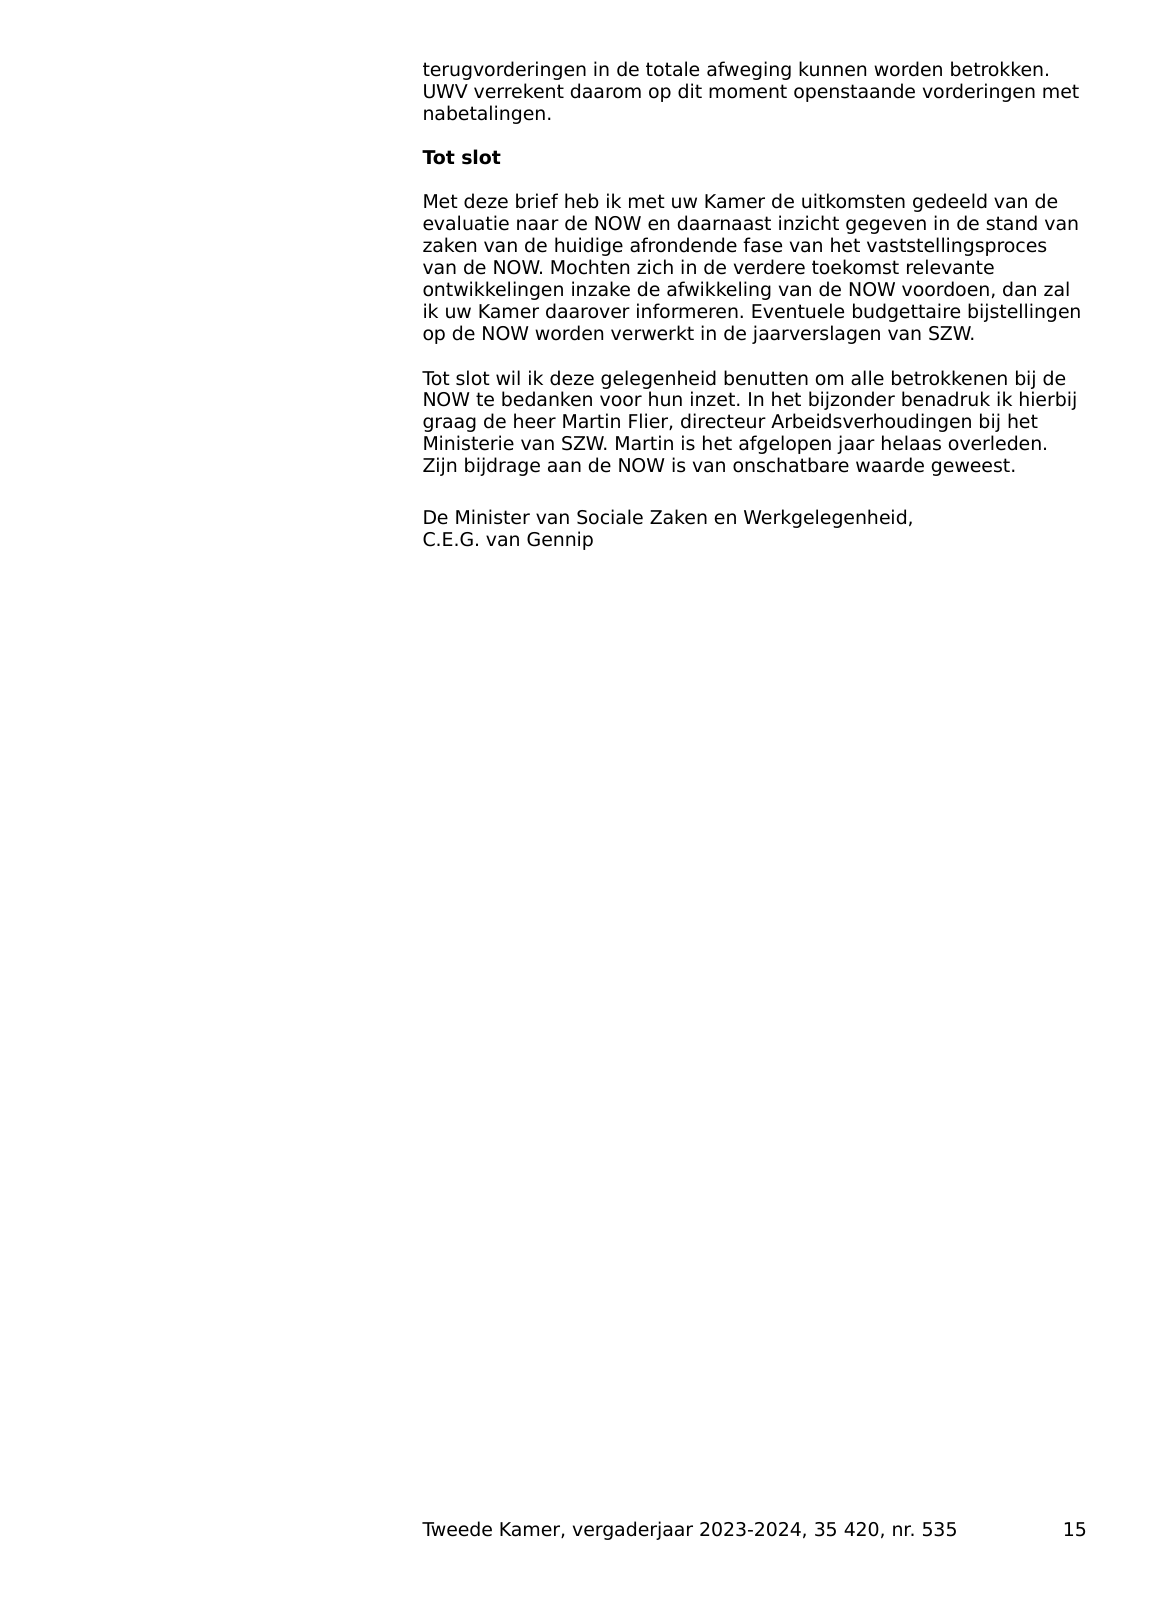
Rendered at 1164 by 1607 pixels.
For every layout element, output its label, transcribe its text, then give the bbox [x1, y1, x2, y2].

text Tot slot wil ik deze gelegenheid benutten om alle betrokkenen bij de NOW te bedanken voor hun inzet. In het bijzonder benadruk ik hierbij graag de heer Martin Flier, directeur Arbeidsverhoudingen bij het Ministerie van SZW. Martin is het afgelopen jaar helaas overleden. Zijn bijdrage aan de NOW is van onschatbare waarde geweest. [422, 367, 1087, 477]
subtitle Tot slot [422, 147, 1087, 169]
text De Minister van Sociale Zaken en Werkgelegenheid, C.E.G. van Gennip [422, 507, 1087, 551]
text terugvorderingen in de totale afweging kunnen worden betrokken. UWV verrekent daarom op dit moment openstaande vorderingen met nabetalingen. [422, 59, 1087, 125]
text Met deze brief heb ik met uw Kamer de uitkomsten gedeeld van de evaluatie naar de NOW en daarnaast inzicht gegeven in de stand van zaken van de huidige afrondende fase van het vaststellingsproces van de NOW. Mochten zich in de verdere toekomst relevante ontwikkelingen inzake de afwikkeling van de NOW voordoen, dan zal ik uw Kamer daarover informeren. Eventuele budgettaire bijstellingen op de NOW worden verwerkt in de jaarverslagen van SZW. [422, 191, 1087, 345]
